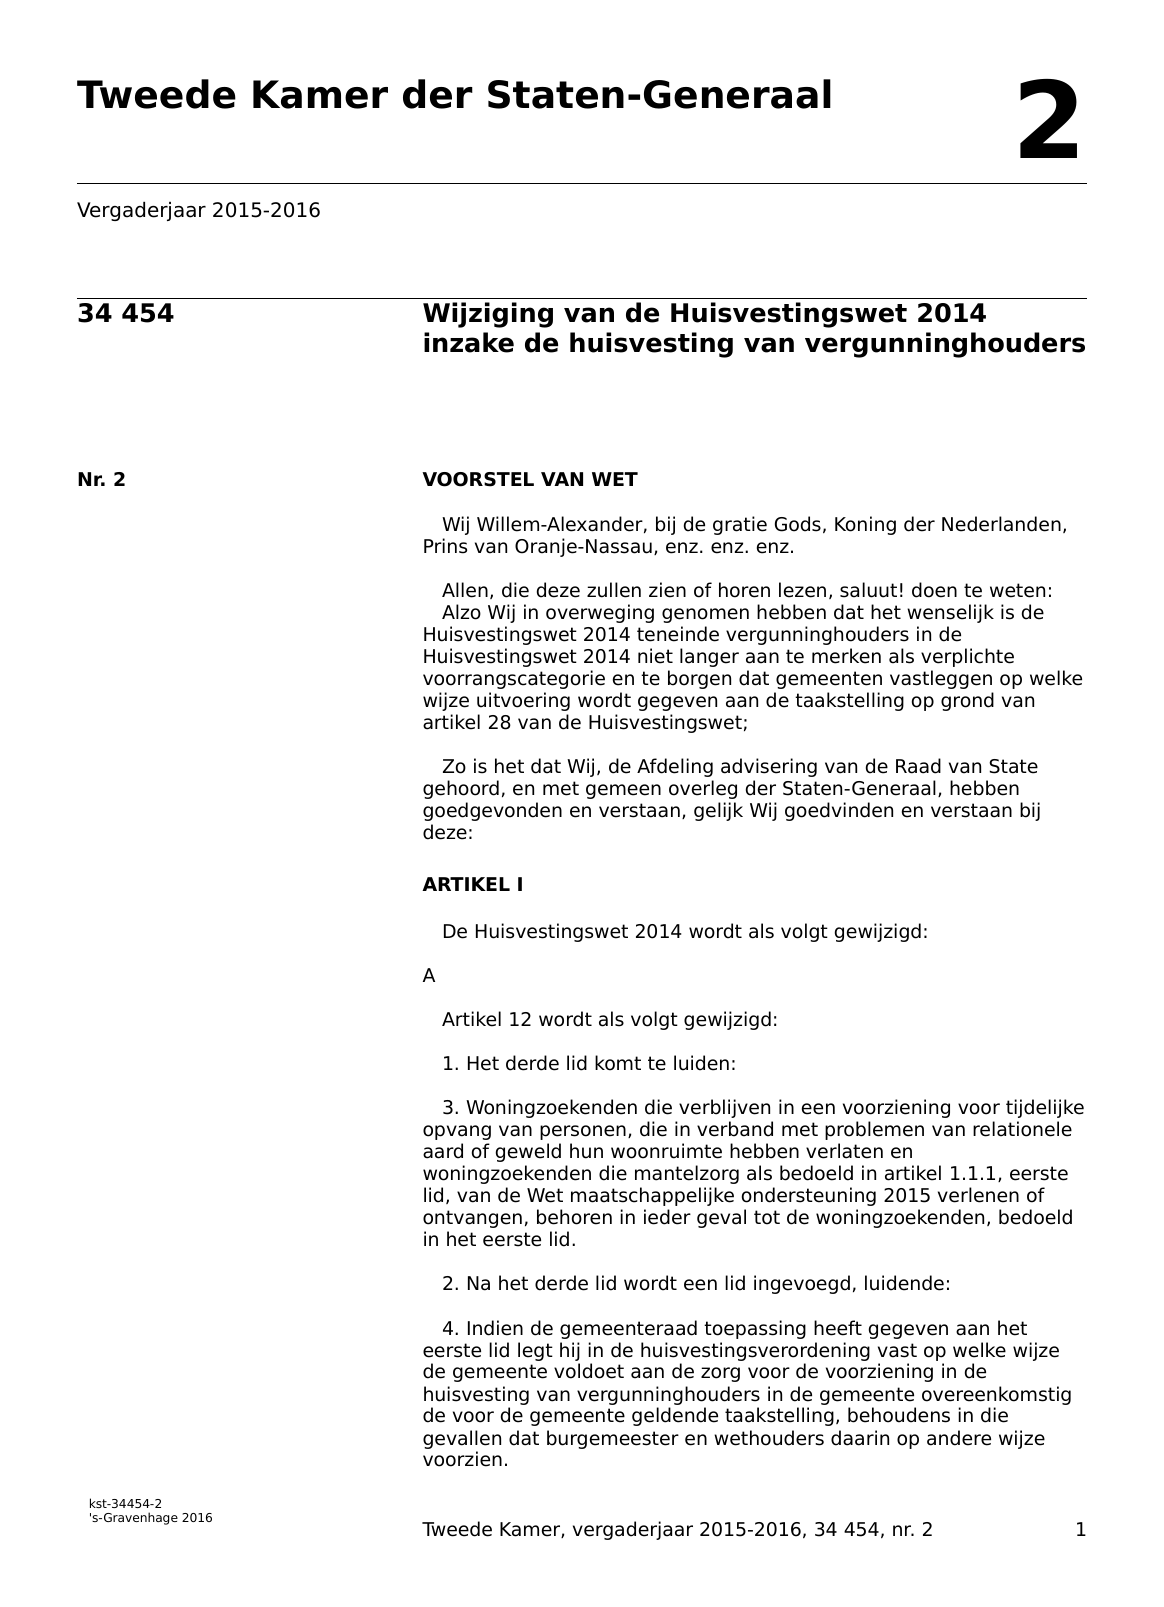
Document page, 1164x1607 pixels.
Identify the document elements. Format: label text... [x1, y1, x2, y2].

text 1. Het derde lid komt te luiden: [422, 1053, 1087, 1075]
text A [422, 965, 1087, 987]
subtitle 34 454 Wijziging van de Huisvestingswet 2014 inzake de huisvesting van vergunninghouders [77, 299, 1087, 358]
text Allen, die deze zullen zien of horen lezen, saluut! doen te weten: [422, 580, 1087, 602]
text Alzo Wij in overweging genomen hebben dat het wenselijk is de Huisvestingswet 2014 teneinde vergunninghouders in de Huisvestingswet 2014 niet langer aan te merken als verplichte voorrangscategorie en te borgen dat gemeenten vastleggen op welke wijze uitvoering wordt gegeven aan de taakstelling op grond van artikel 28 van de Huisvestingswet; [422, 602, 1087, 733]
table_cell Vergaderjaar 2015-2016 [77, 184, 1087, 298]
text De Huisvestingswet 2014 wordt als volgt gewijzigd: [422, 921, 1087, 943]
text 's-Gravenhage 2016 [88, 1511, 323, 1525]
text kst-34454-2 [88, 1497, 323, 1511]
subtitle Nr. 2 VOORSTEL VAN WET [77, 469, 1087, 491]
table_header Tweede Kamer der Staten-Generaal [77, 59, 886, 183]
text Zo is het dat Wij, de Afdeling advisering van de Raad van State gehoord, en met gemeen overleg der Staten-Generaal, hebben goedgevonden en verstaan, gelijk Wij goedvinden en verstaan bij deze: [422, 756, 1087, 844]
text 2. Na het derde lid wordt een lid ingevoegd, luidende: [422, 1273, 1087, 1295]
text Wij Willem-Alexander, bij de gratie Gods, Koning der Nederlanden, Prins van Oranje-Nassau, enz. enz. enz. [422, 513, 1087, 557]
text Artikel 12 wordt als volgt gewijzigd: [422, 1009, 1087, 1031]
subtitle ARTIKEL I [422, 874, 1087, 896]
text 3. Woningzoekenden die verblijven in een voorziening voor tijdelijke opvang van personen, die in verband met problemen van relationele aard of geweld hun woonruimte hebben verlaten en woningzoekenden die mantelzorg als bedoeld in artikel 1.1.1, eerste lid, van de Wet maatschappelijke ondersteuning 2015 verlenen of ontvangen, behoren in ieder geval tot de woningzoekenden, bedoeld in het eerste lid. [422, 1097, 1087, 1251]
table_header 2 [886, 59, 1087, 183]
text 4. Indien de gemeenteraad toepassing heeft gegeven aan het eerste lid legt hij in de huisvestingsverordening vast op welke wijze de gemeente voldoet aan de zorg voor de voorziening in de huisvesting van vergunninghouders in de gemeente overeenkomstig de voor de gemeente geldende taakstelling, behoudens in die gevallen dat burgemeester en wethouders daarin op andere wijze voorzien. [422, 1317, 1087, 1471]
